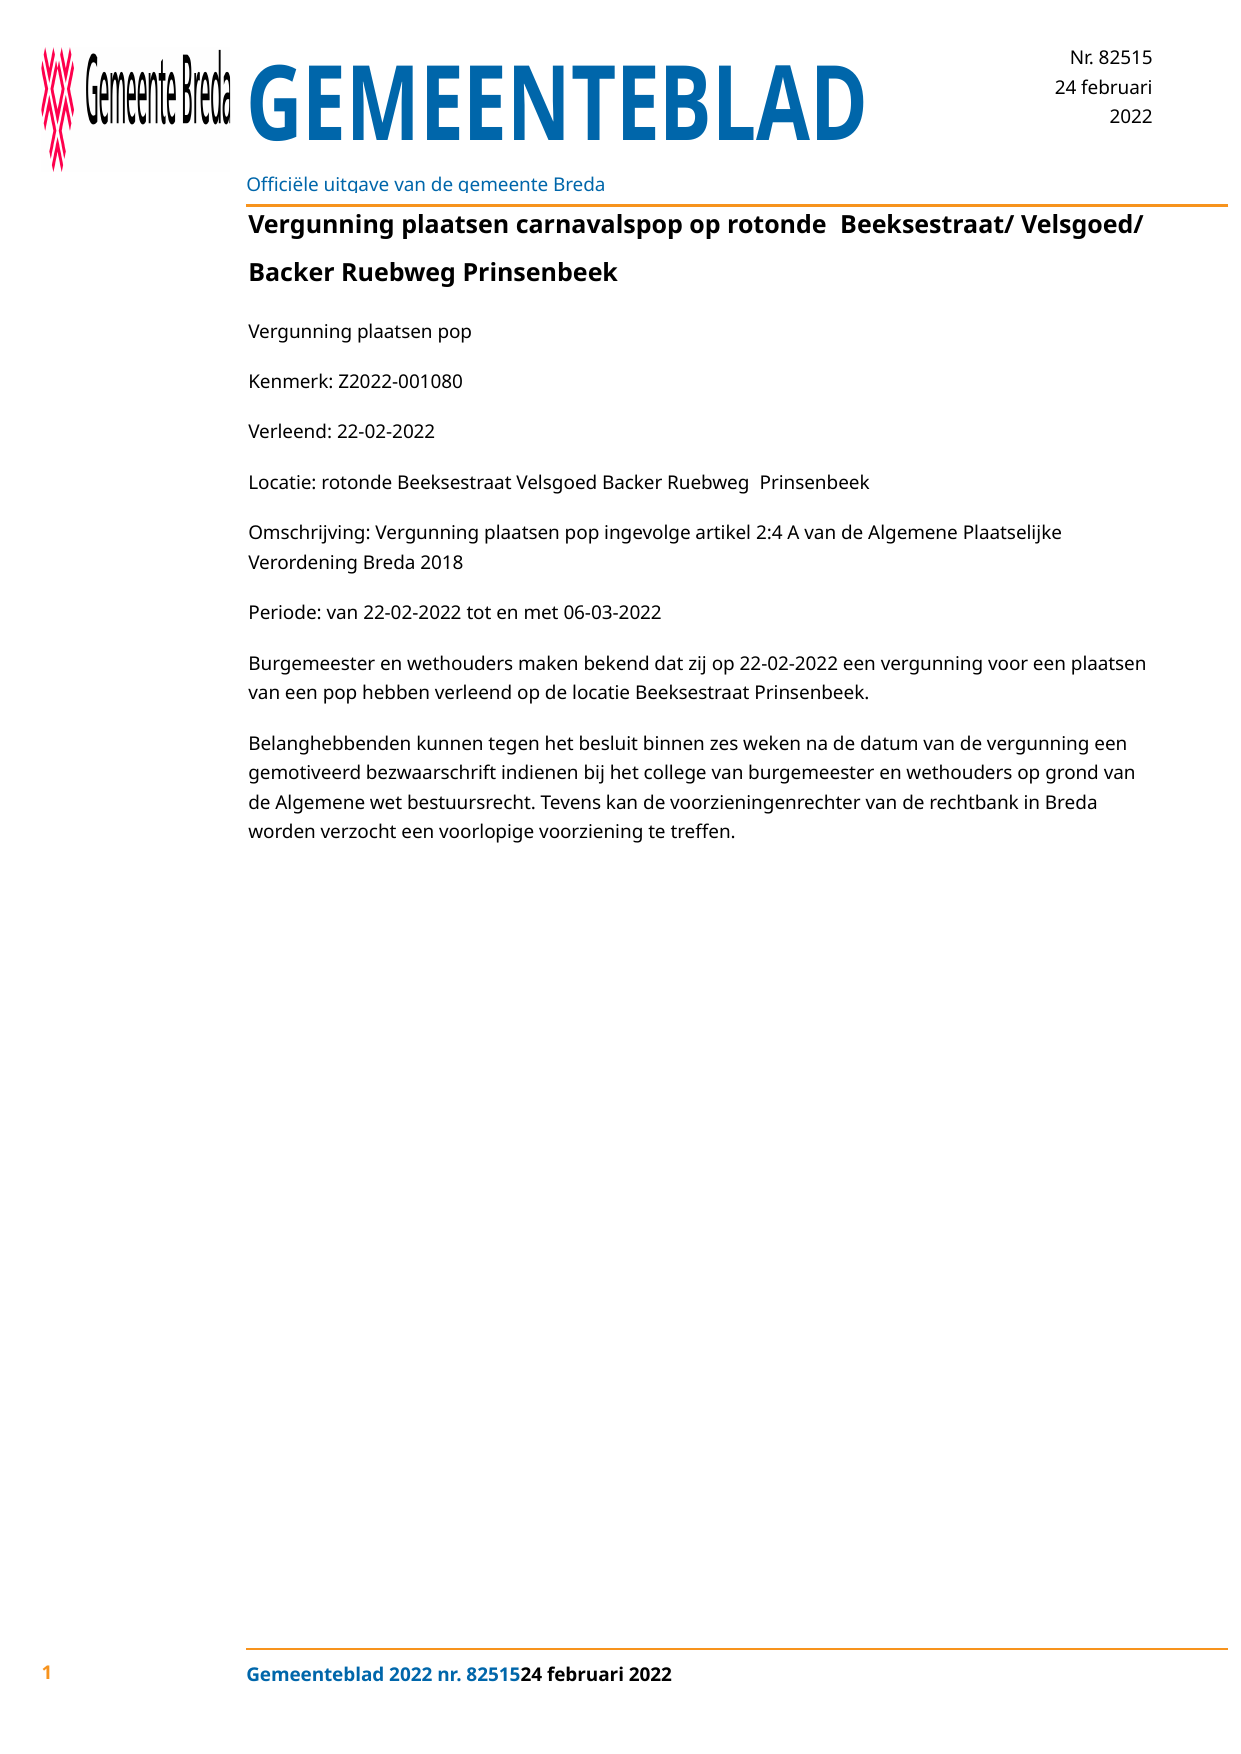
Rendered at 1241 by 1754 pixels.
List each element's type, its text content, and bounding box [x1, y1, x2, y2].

text Verleend: 22-02-2022 [248, 419, 1152, 444]
picture [41, 47, 231, 172]
text Omschrijving: Vergunning plaatsen pop ingevolge artikel 2:4 A van de Algemene Plaatselijke Verordening Breda 2018 [248, 519, 1152, 575]
text Locatie: rotonde Beeksestraat Velsgoed Backer Ruebweg Prinsenbeek [248, 469, 1152, 495]
text Periode: van 22-02-2022 tot en met 06-03-2022 [248, 599, 1152, 625]
text Vergunning plaatsen carnavalspop op rotonde Beeksestraat/ Velsgoed/ Backer Ruebweg Prinsenbeek [248, 207, 1152, 288]
text Vergunning plaatsen pop [248, 318, 1152, 344]
text Kenmerk: Z2022-001080 [248, 368, 1152, 394]
text Belanghebbenden kunnen tegen het besluit binnen zes weken na de datum van de vergunning een gemotiveerd bezwaarschrift indienen bij het college van burgemeester en wethouders op grond van de Algemene wet bestuursrecht. Tevens kan de voorzieningenrechter van de rechtbank in Breda worden verzocht een voorlopige voorziening te treffen. [248, 730, 1152, 844]
text Burgemeester en wethouders maken bekend dat zij op 22-02-2022 een vergunning voor een plaatsen van een pop hebben verleend op de locatie Beeksestraat Prinsenbeek. [248, 650, 1152, 705]
